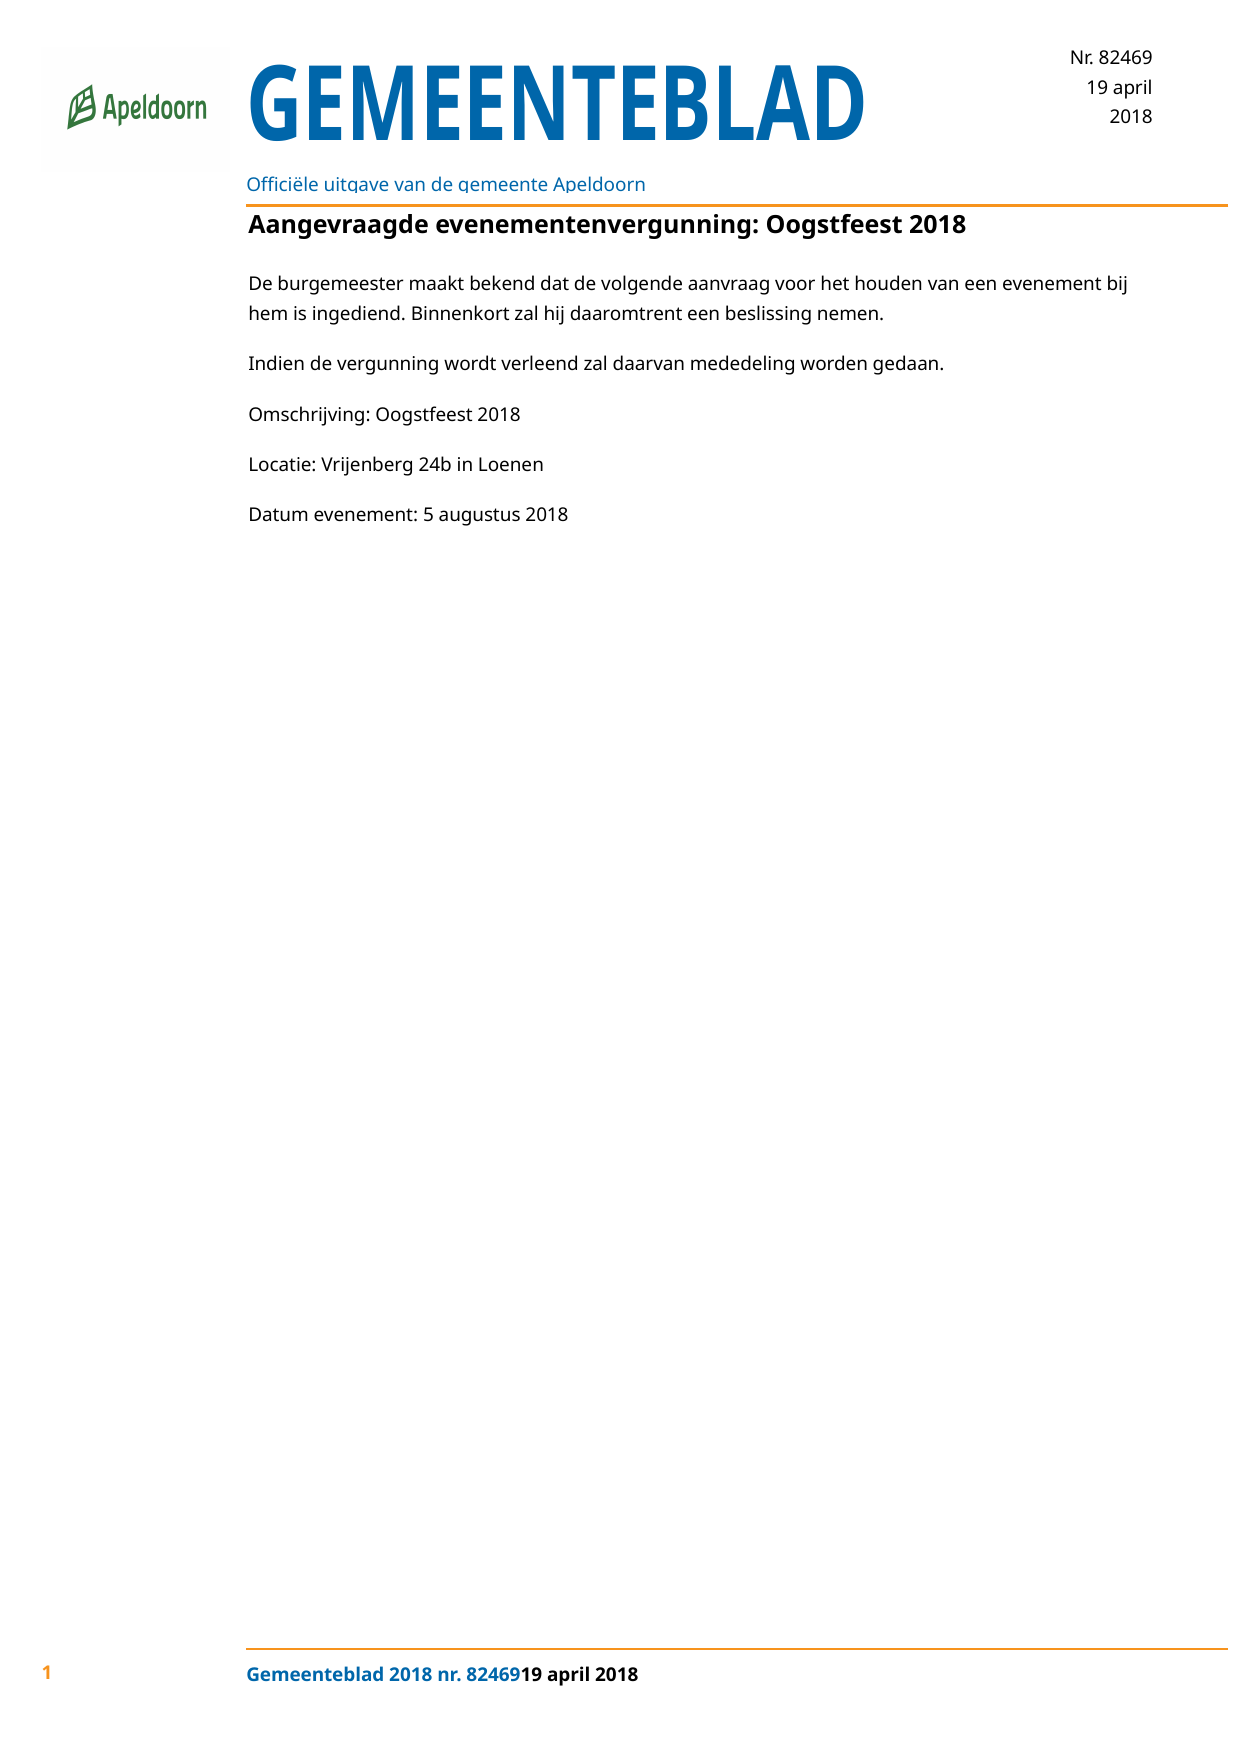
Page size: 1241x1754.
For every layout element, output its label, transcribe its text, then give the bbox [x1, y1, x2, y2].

picture [41, 47, 231, 172]
text Locatie: Vrijenberg 24b in Loenen [248, 451, 1152, 477]
text Aangevraagde evenementenvergunning: Oogstfeest 2018 [248, 207, 1152, 241]
text Indien de vergunning wordt verleend zal daarvan mededeling worden gedaan. [248, 350, 1152, 376]
text Omschrijving: Oogstfeest 2018 [248, 401, 1152, 426]
text De burgemeester maakt bekend dat de volgende aanvraag voor het houden van een evenement bij hem is ingediend. Binnenkort zal hij daaromtrent een beslissing nemen. [248, 270, 1152, 326]
text Datum evenement: 5 augustus 2018 [248, 502, 1152, 527]
